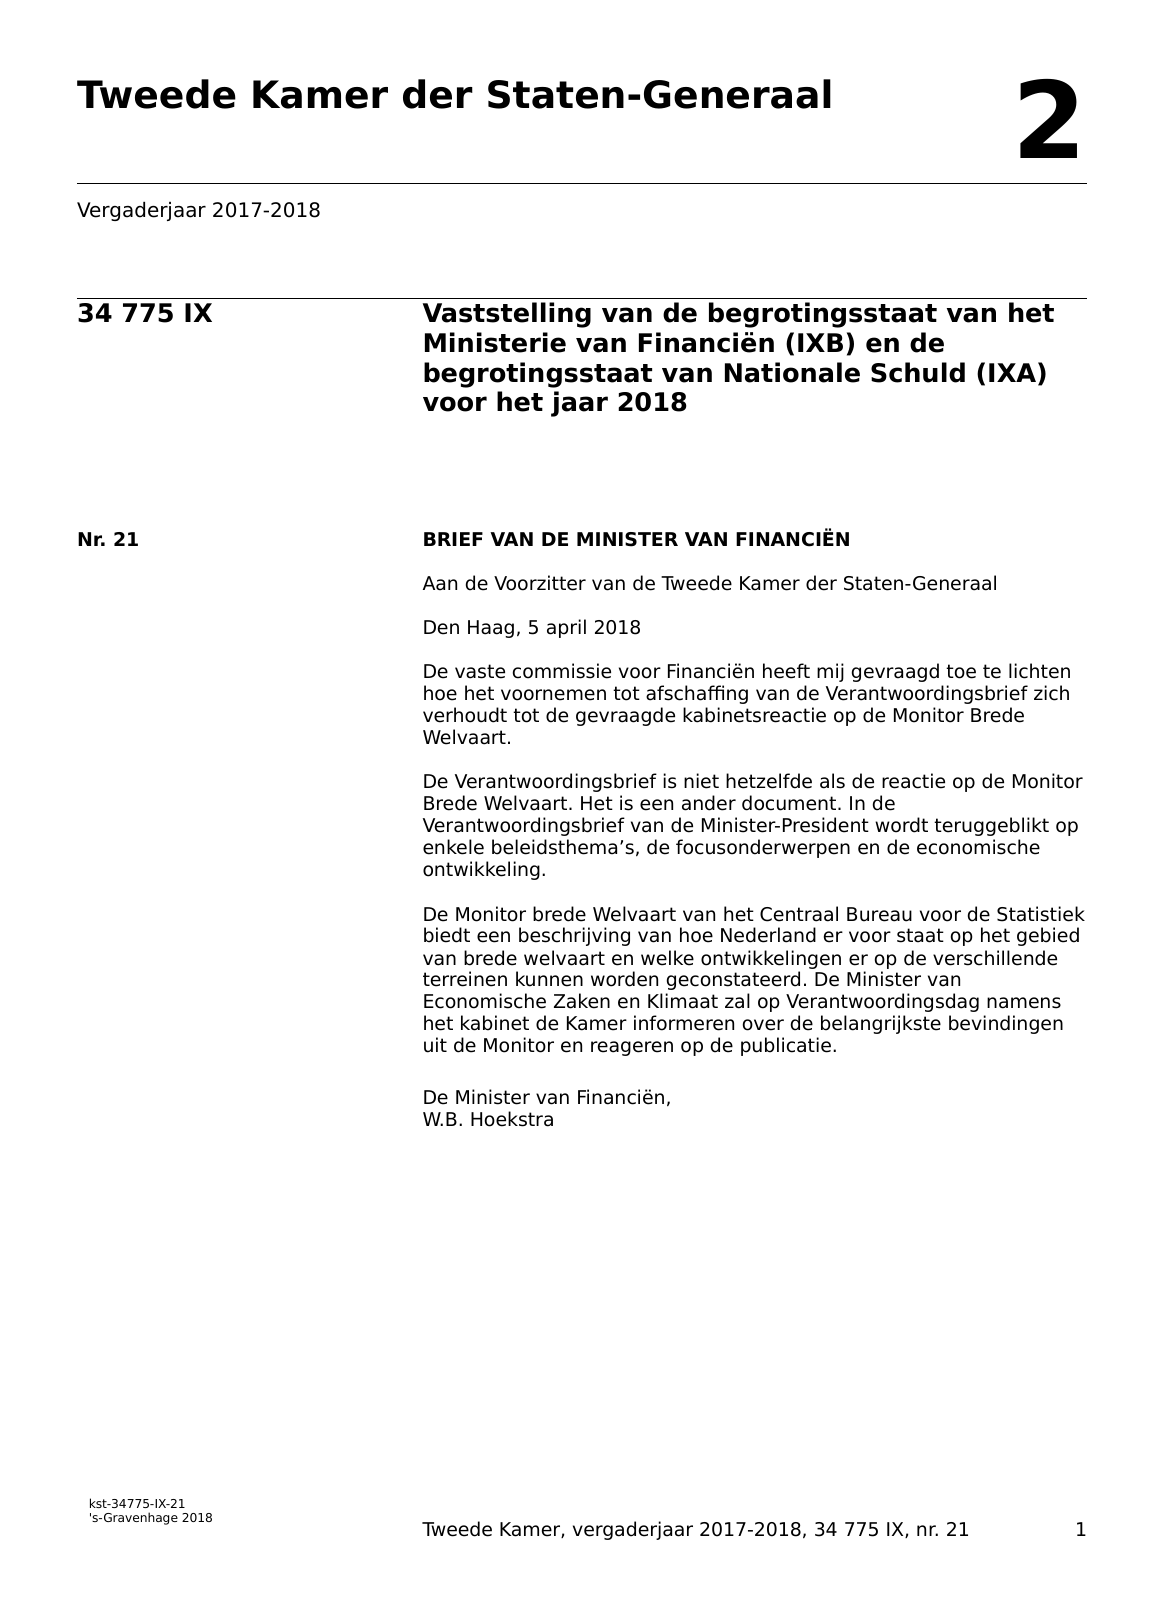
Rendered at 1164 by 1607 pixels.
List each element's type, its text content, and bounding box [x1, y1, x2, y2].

text kst-34775-IX-21 [88, 1497, 323, 1511]
text De Monitor brede Welvaart van het Centraal Bureau voor de Statistiek biedt een beschrijving van hoe Nederland er voor staat op het gebied van brede welvaart en welke ontwikkelingen er op de verschillende terreinen kunnen worden geconstateerd. De Minister van Economische Zaken en Klimaat zal op Verantwoordingsdag namens het kabinet de Kamer informeren over de belangrijkste bevindingen uit de Monitor en reageren op de publicatie. [422, 903, 1087, 1057]
subtitle Nr. 21 BRIEF VAN DE MINISTER VAN FINANCIËN [77, 529, 1087, 551]
text Aan de Voorzitter van de Tweede Kamer der Staten-Generaal [422, 573, 1087, 595]
text Den Haag, 5 april 2018 [422, 617, 1087, 639]
table_header Tweede Kamer der Staten-Generaal [77, 59, 886, 183]
text De Verantwoordingsbrief is niet hetzelfde als de reactie op de Monitor Brede Welvaart. Het is een ander document. In de Verantwoordingsbrief van de Minister-President wordt teruggeblikt op enkele beleidsthema’s, de focusonderwerpen en de economische ontwikkeling. [422, 771, 1087, 881]
text 's-Gravenhage 2018 [88, 1511, 323, 1525]
text De vaste commissie voor Financiën heeft mij gevraagd toe te lichten hoe het voornemen tot afschaffing van de Verantwoordingsbrief zich verhoudt tot de gevraagde kabinetsreactie op de Monitor Brede Welvaart. [422, 661, 1087, 749]
table_header 2 [886, 59, 1087, 183]
table_cell Vergaderjaar 2017-2018 [77, 184, 1087, 298]
subtitle 34 775 IX Vaststelling van de begrotingsstaat van het Ministerie van Financiën (IXB) en de begrotingsstaat van Nationale Schuld (IXA) voor het jaar 2018 [77, 299, 1087, 418]
text De Minister van Financiën, W.B. Hoekstra [422, 1087, 1087, 1131]
